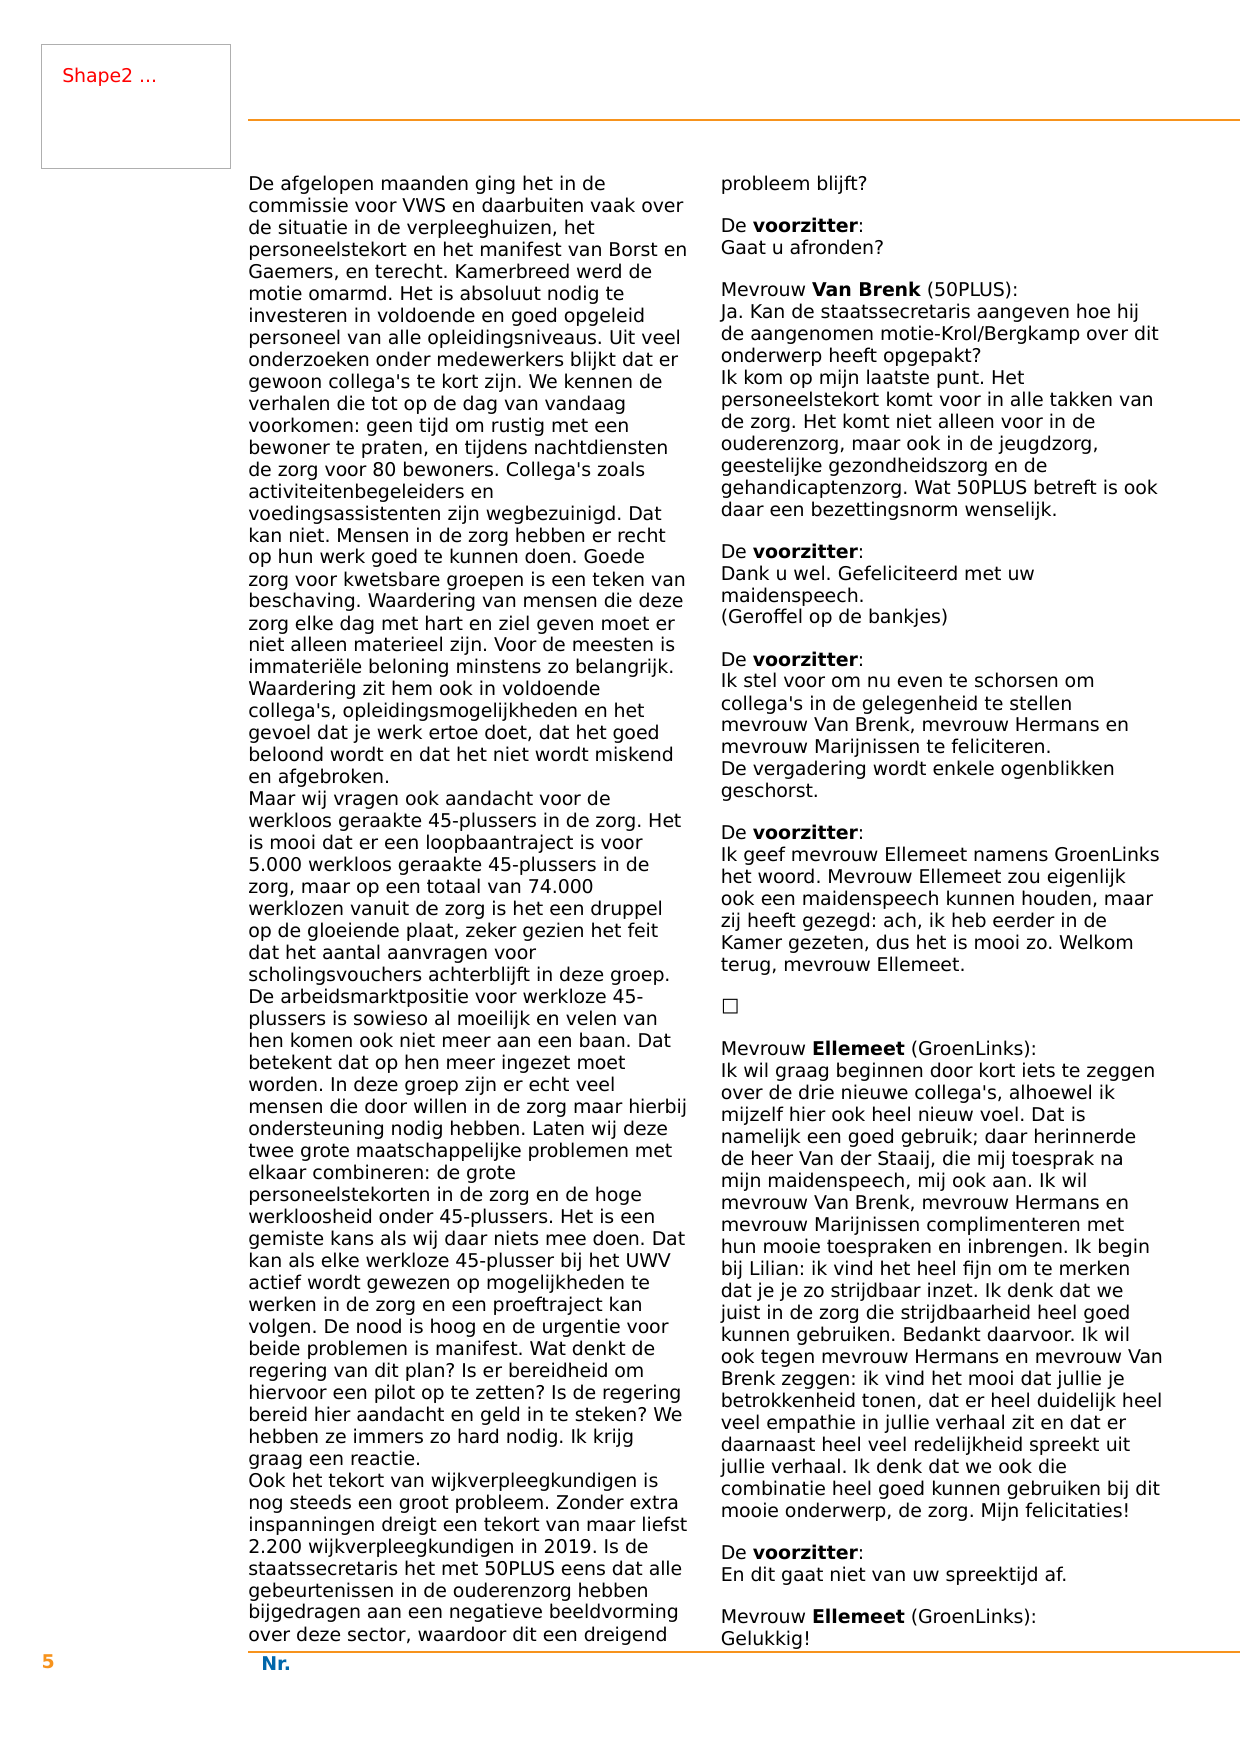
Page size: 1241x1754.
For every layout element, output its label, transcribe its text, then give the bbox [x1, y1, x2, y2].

text Maar wij vragen ook aandacht voor de werkloos geraakte 45-plussers in de zorg. Het is mooi dat er een loopbaantraject is voor 5.000 werkloos geraakte 45-plussers in de zorg, maar op een totaal van 74.000 werklozen vanuit de zorg is het een druppel op de gloeiende plaat, zeker gezien het feit dat het aantal aanvragen voor scholingsvouchers achterblijft in deze groep. De arbeidsmarktpositie voor werkloze 45-plussers is sowieso al moeilijk en velen van hen komen ook niet meer aan een baan. Dat betekent dat op hen meer ingezet moet worden. In deze groep zijn er echt veel mensen die door willen in de zorg maar hierbij ondersteuning nodig hebben. Laten wij deze twee grote maatschappelijke problemen met elkaar combineren: de grote personeelstekorten in de zorg en de hoge werkloosheid onder 45-plussers. Het is een gemiste kans als wij daar niets mee doen. Dat kan als elke werkloze 45-plusser bij het UWV actief wordt gewezen op mogelijkheden te werken in de zorg en een proeftraject kan volgen. De nood is hoog en de urgentie voor beide problemen is manifest. Wat denkt de regering van dit plan? Is er bereidheid om hiervoor een pilot op te zetten? Is de regering bereid hier aandacht en geld in te steken? We hebben ze immers zo hard nodig. Ik krijg graag een reactie. [248, 788, 691, 1469]
text (Geroffel op de bankjes) [721, 606, 1163, 628]
text Mevrouw Van Brenk (50PLUS): [721, 279, 1163, 301]
text Ook het tekort van wijkverpleegkundigen is nog steeds een groot probleem. Zonder extra inspanningen dreigt een tekort van maar liefst 2.200 wijkverpleegkundigen in 2019. Is de staatssecretaris het met 50PLUS eens dat alle gebeurtenissen in de ouderenzorg hebben bijgedragen aan een negatieve beeldvorming over deze sector, waardoor dit een dreigend [248, 1469, 691, 1645]
text Gaat u afronden? [721, 237, 1163, 259]
text De voorzitter: [721, 541, 1163, 562]
text Gelukkig! [721, 1628, 1163, 1649]
text Mevrouw Ellemeet (GroenLinks): [721, 1038, 1163, 1060]
text De afgelopen maanden ging het in de commissie voor VWS en daarbuiten vaak over de situatie in de verpleeghuizen, het personeelstekort en het manifest van Borst en Gaemers, en terecht. Kamerbreed werd de motie omarmd. Het is absoluut nodig te investeren in voldoende en goed opgeleid personeel van alle opleidingsniveaus. Uit veel onderzoeken onder medewerkers blijkt dat er gewoon collega's te kort zijn. We kennen de verhalen die tot op de dag van vandaag voorkomen: geen tijd om rustig met een bewoner te praten, en tijdens nachtdiensten de zorg voor 80 bewoners. Collega's zoals activiteitenbegeleiders en voedingsassistenten zijn wegbezuinigd. Dat kan niet. Mensen in de zorg hebben er recht op hun werk goed te kunnen doen. Goede zorg voor kwetsbare groepen is een teken van beschaving. Waardering van mensen die deze zorg elke dag met hart en ziel geven moet er niet alleen materieel zijn. Voor de meesten is immateriële beloning minstens zo belangrijk. Waardering zit hem ook in voldoende collega's, opleidingsmogelijkheden en het gevoel dat je werk ertoe doet, dat het goed beloond wordt en dat het niet wordt miskend en afgebroken. [248, 173, 691, 788]
text De voorzitter: [721, 822, 1163, 844]
text Mevrouw Ellemeet (GroenLinks): [721, 1606, 1163, 1628]
text Ik wil graag beginnen door kort iets te zeggen over de drie nieuwe collega's, alhoewel ik mijzelf hier ook heel nieuw voel. Dat is namelijk een goed gebruik; daar herinnerde de heer Van der Staaij, die mij toesprak na mijn maidenspeech, mij ook aan. Ik wil mevrouw Van Brenk, mevrouw Hermans en mevrouw Marijnissen complimenteren met hun mooie toespraken en inbrengen. Ik begin bij Lilian: ik vind het heel fijn om te merken dat je je zo strijdbaar inzet. Ik denk dat we juist in de zorg die strijdbaarheid heel goed kunnen gebruiken. Bedankt daarvoor. Ik wil ook tegen mevrouw Hermans en mevrouw Van Brenk zeggen: ik vind het mooi dat jullie je betrokkenheid tonen, dat er heel duidelijk heel veel empathie in jullie verhaal zit en dat er daarnaast heel veel redelijkheid spreekt uit jullie verhaal. Ik denk dat we ook die combinatie heel goed kunnen gebruiken bij dit mooie onderwerp, de zorg. Mijn felicitaties! [721, 1060, 1163, 1522]
text De voorzitter: [721, 1542, 1163, 1564]
text De voorzitter: [721, 215, 1163, 237]
text De voorzitter: [721, 648, 1163, 670]
text ⬜ [721, 996, 1163, 1018]
text Ja. Kan de staatssecretaris aangeven hoe hij de aangenomen motie-Krol/Bergkamp over dit onderwerp heeft opgepakt? [721, 301, 1163, 367]
text En dit gaat niet van uw spreektijd af. [721, 1564, 1163, 1586]
text Ik stel voor om nu even te schorsen om collega's in de gelegenheid te stellen mevrouw Van Brenk, mevrouw Hermans en mevrouw Marijnissen te feliciteren. [721, 670, 1163, 758]
text Dank u wel. Gefeliciteerd met uw maidenspeech. [721, 562, 1163, 606]
text probleem blijft? [721, 173, 1163, 195]
text Ik kom op mijn laatste punt. Het personeelstekort komt voor in alle takken van de zorg. Het komt niet alleen voor in de ouderenzorg, maar ook in de jeugdzorg, geestelijke gezondheidszorg en de gehandicaptenzorg. Wat 50PLUS betreft is ook daar een bezettingsnorm wenselijk. [721, 367, 1163, 521]
text De vergadering wordt enkele ogenblikken geschorst. [721, 758, 1163, 802]
text Ik geef mevrouw Ellemeet namens GroenLinks het woord. Mevrouw Ellemeet zou eigenlijk ook een maidenspeech kunnen houden, maar zij heeft gezegd: ach, ik heb eerder in de Kamer gezeten, dus het is mooi zo. Welkom terug, mevrouw Ellemeet. [721, 844, 1163, 976]
